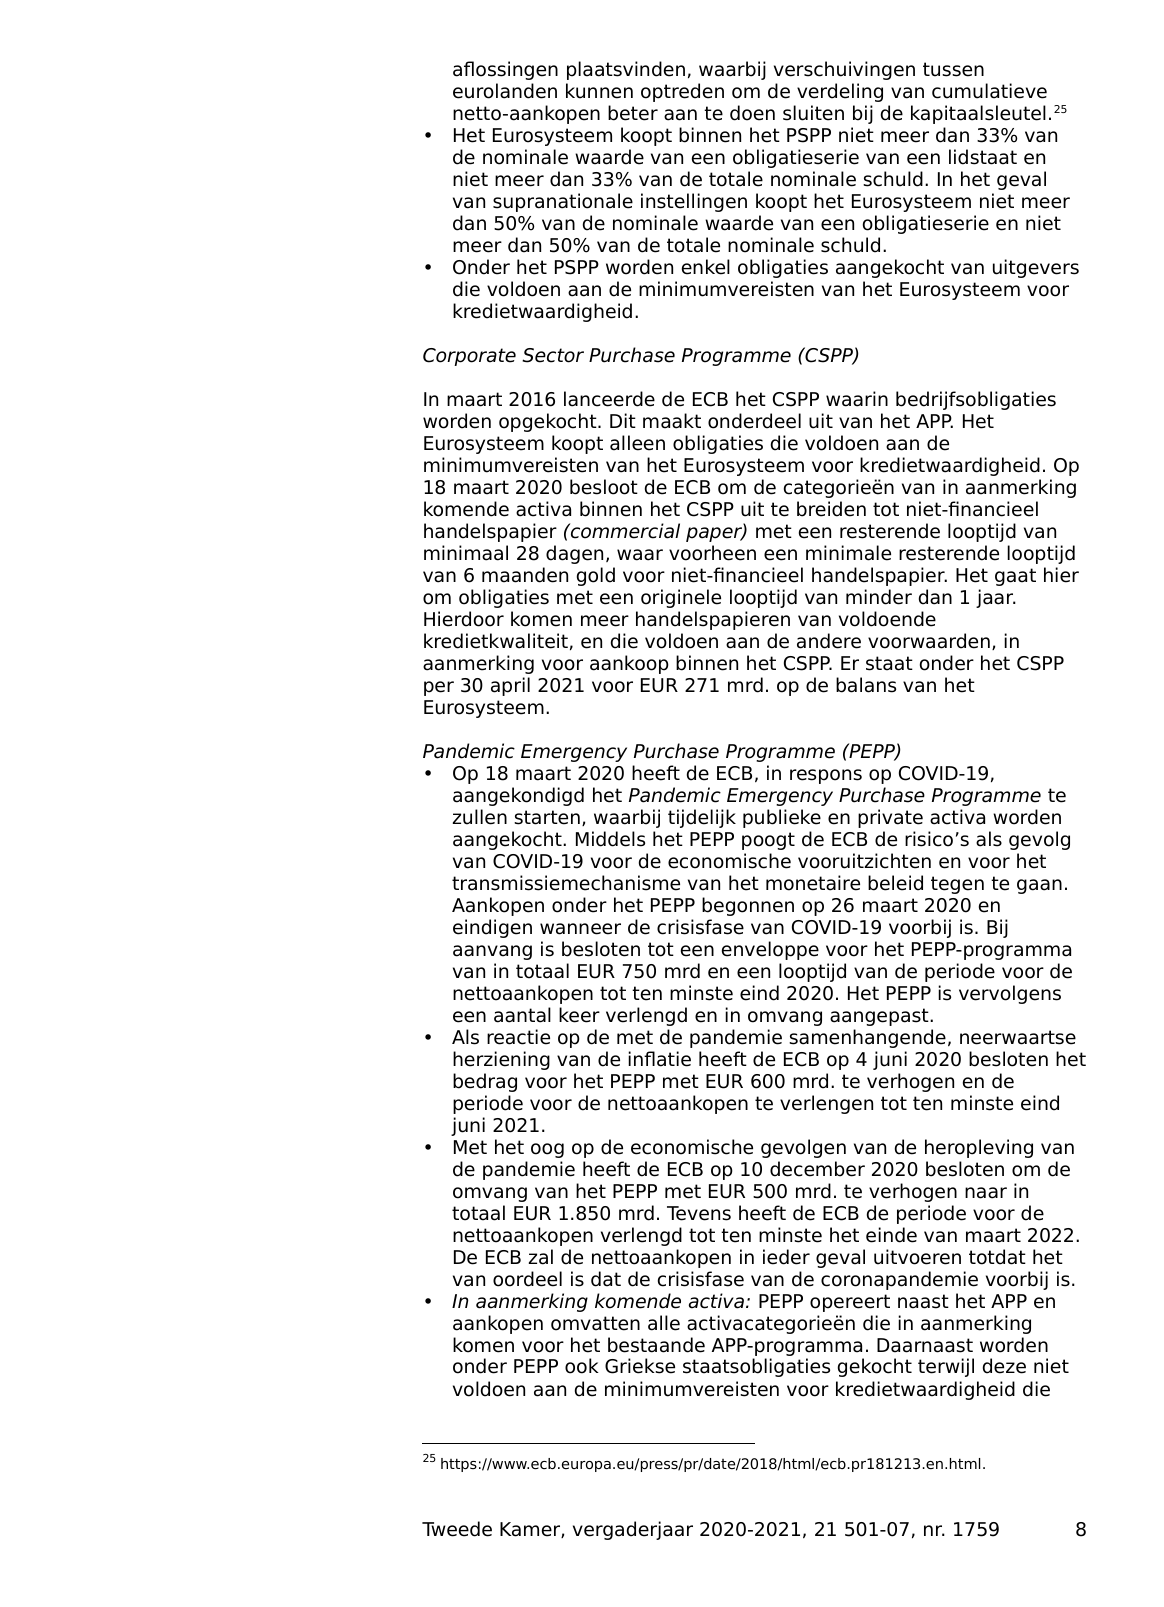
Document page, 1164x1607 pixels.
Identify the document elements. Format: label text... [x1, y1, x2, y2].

text In maart 2016 lanceerde de ECB het CSPP waarin bedrijfsobligaties worden opgekocht. Dit maakt onderdeel uit van het APP. Het Eurosysteem koopt alleen obligaties die voldoen aan de minimumvereisten van het Eurosysteem voor kredietwaardigheid. Op 18 maart 2020 besloot de ECB om de categorieën van in aanmerking komende activa binnen het CSPP uit te breiden tot niet-financieel handelspapier (commercial paper) met een resterende looptijd van minimaal 28 dagen, waar voorheen een minimale resterende looptijd van 6 maanden gold voor niet-financieel handelspapier. Het gaat hier om obligaties met een originele looptijd van minder dan 1 jaar. Hierdoor komen meer handelspapieren van voldoende kredietkwaliteit, en die voldoen aan de andere voorwaarden, in aanmerking voor aankoop binnen het CSPP. Er staat onder het CSPP per 30 april 2021 voor EUR 271 mrd. op de balans van het Eurosysteem. [422, 389, 1087, 719]
text aflossingen plaatsvinden, waarbij verschuivingen tussen eurolanden kunnen optreden om de verdeling van cumulatieve netto-aankopen beter aan te doen sluiten bij de kapitaalsleutel. [422, 59, 1087, 125]
text • Met het oog op de economische gevolgen van de heropleving van de pandemie heeft de ECB op 10 december 2020 besloten om de omvang van het PEPP met EUR 500 mrd. te verhogen naar in totaal EUR 1.850 mrd. Tevens heeft de ECB de periode voor de nettoaankopen verlengd tot ten minste het einde van maart 2022. De ECB zal de nettoaankopen in ieder geval uitvoeren totdat het van oordeel is dat de crisisfase van de coronapandemie voorbij is. [422, 1137, 1087, 1291]
subtitle Pandemic Emergency Purchase Programme (PEPP) [422, 741, 1087, 763]
text • Als reactie op de met de pandemie samenhangende, neerwaartse herziening van de inflatie heeft de ECB op 4 juni 2020 besloten het bedrag voor het PEPP met EUR 600 mrd. te verhogen en de periode voor de nettoaankopen te verlengen tot ten minste eind juni 2021. [422, 1027, 1087, 1137]
text • Het Eurosysteem koopt binnen het PSPP niet meer dan 33% van de nominale waarde van een obligatieserie van een lidstaat en niet meer dan 33% van de totale nominale schuld. In het geval van supranationale instellingen koopt het Eurosysteem niet meer dan 50% van de nominale waarde van een obligatieserie en niet meer dan 50% van de totale nominale schuld. [422, 125, 1087, 257]
text https://www.ecb.europa.eu/press/pr/date/2018/html/ecb.pr181213.en.html. [422, 1452, 1087, 1474]
subtitle Corporate Sector Purchase Programme (CSPP) [422, 345, 1087, 367]
text • Onder het PSPP worden enkel obligaties aangekocht van uitgevers die voldoen aan de minimumvereisten van het Eurosysteem voor kredietwaardigheid. [422, 257, 1087, 323]
text • In aanmerking komende activa: PEPP opereert naast het APP en aankopen omvatten alle activacategorieën die in aanmerking komen voor het bestaande APP-programma. Daarnaast worden onder PEPP ook Griekse staatsobligaties gekocht terwijl deze niet voldoen aan de minimumvereisten voor kredietwaardigheid die [422, 1291, 1087, 1400]
text • Op 18 maart 2020 heeft de ECB, in respons op COVID-19, aangekondigd het Pandemic Emergency Purchase Programme te zullen starten, waarbij tijdelijk publieke en private activa worden aangekocht. Middels het PEPP poogt de ECB de risico’s als gevolg van COVID-19 voor de economische vooruitzichten en voor het transmissiemechanisme van het monetaire beleid tegen te gaan. Aankopen onder het PEPP begonnen op 26 maart 2020 en eindigen wanneer de crisisfase van COVID-19 voorbij is. Bij aanvang is besloten tot een enveloppe voor het PEPP-programma van in totaal EUR 750 mrd en een looptijd van de periode voor de nettoaankopen tot ten minste eind 2020. Het PEPP is vervolgens een aantal keer verlengd en in omvang aangepast. [422, 763, 1087, 1027]
